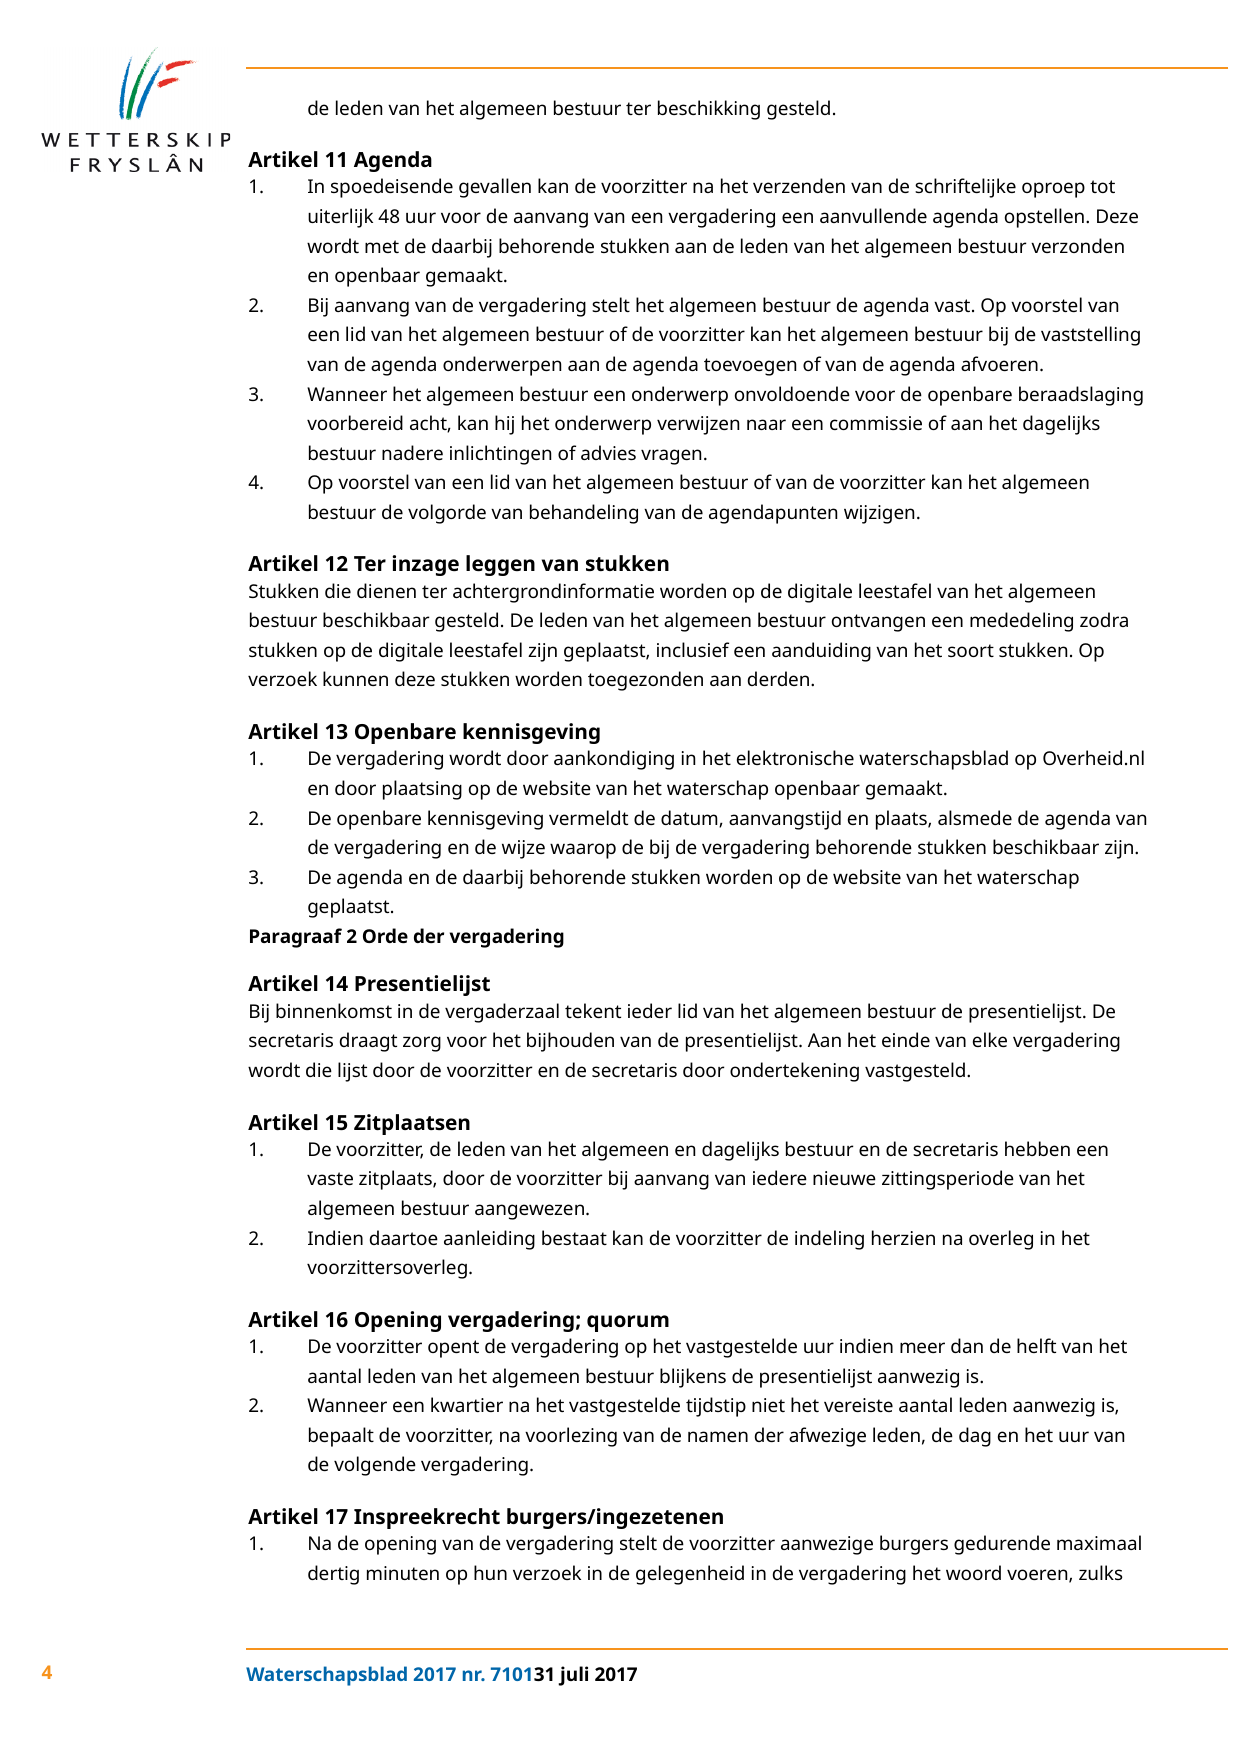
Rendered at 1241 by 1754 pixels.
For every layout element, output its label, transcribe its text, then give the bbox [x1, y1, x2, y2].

text Artikel 12 Ter inzage leggen van stukken [248, 549, 1152, 578]
text Paragraaf 2 Orde der vergadering [248, 923, 1152, 949]
list de leden van het algemeen bestuur ter beschikking gesteld. [248, 95, 1152, 121]
list De vergadering wordt door aankondiging in het elektronische waterschapsblad op Overheid.nl en door plaatsing op de website van het waterschap openbaar gemaakt. [248, 746, 1152, 801]
list Wanneer het algemeen bestuur een onderwerp onvoldoende voor de openbare beraadslaging voorbereid acht, kan hij het onderwerp verwijzen naar een commissie of aan het dagelijks bestuur nadere inlichtingen of advies vragen. [248, 381, 1152, 466]
list Bij aanvang van de vergadering stelt het algemeen bestuur de agenda vast. Op voorstel van een lid van het algemeen bestuur of de voorzitter kan het algemeen bestuur bij de vaststelling van de agenda onderwerpen aan de agenda toevoegen of van de agenda afvoeren. [248, 292, 1152, 377]
list De agenda en de daarbij behorende stukken worden op de website van het waterschap geplaatst. [248, 864, 1152, 919]
list Wanneer een kwartier na het vastgestelde tijdstip niet het vereiste aantal leden aanwezig is, bepaalt de voorzitter, na voorlezing van de namen der afwezige leden, de dag en het uur van de volgende vergadering. [248, 1392, 1152, 1477]
text Artikel 11 Agenda [248, 145, 1152, 174]
list Indien daartoe aanleiding bestaat kan de voorzitter de indeling herzien na overleg in het voorzittersoverleg. [248, 1225, 1152, 1280]
list Op voorstel van een lid van het algemeen bestuur of van de voorzitter kan het algemeen bestuur de volgorde van behandeling van de agendapunten wijzigen. [248, 469, 1152, 525]
text Artikel 13 Openbare kennisgeving [248, 717, 1152, 746]
list In spoedeisende gevallen kan de voorzitter na het verzenden van de schriftelijke oproep tot uiterlijk 48 uur voor de aanvang van een vergadering een aanvullende agenda opstellen. Deze wordt met de daarbij behorende stukken aan de leden van het algemeen bestuur verzonden en openbaar gemaakt. [248, 174, 1152, 288]
text Artikel 14 Presentielijst [248, 969, 1152, 998]
text Stukken die dienen ter achtergrondinformatie worden op de digitale leestafel van het algemeen bestuur beschikbaar gesteld. De leden van het algemeen bestuur ontvangen een mededeling zodra stukken op de digitale leestafel zijn geplaatst, inclusief een aanduiding van het soort stukken. Op verzoek kunnen deze stukken worden toegezonden aan derden. [248, 578, 1152, 692]
text Artikel 16 Opening vergadering; quorum [248, 1305, 1152, 1333]
picture [41, 47, 231, 172]
text Artikel 15 Zitplaatsen [248, 1108, 1152, 1136]
list De voorzitter, de leden van het algemeen en dagelijks bestuur en de secretaris hebben een vaste zitplaats, door de voorzitter bij aanvang van iedere nieuwe zittingsperiode van het algemeen bestuur aangewezen. [248, 1136, 1152, 1221]
list De openbare kennisgeving vermeldt de datum, aanvangstijd en plaats, alsmede de agenda van de vergadering en de wijze waarop de bij de vergadering behorende stukken beschikbaar zijn. [248, 805, 1152, 860]
list De voorzitter opent de vergadering op het vastgestelde uur indien meer dan de helft van het aantal leden van het algemeen bestuur blijkens de presentielijst aanwezig is. [248, 1333, 1152, 1388]
text Bij binnenkomst in de vergaderzaal tekent ieder lid van het algemeen bestuur de presentielijst. De secretaris draagt zorg voor het bijhouden van de presentielijst. Aan het einde van elke vergadering wordt die lijst door de voorzitter en de secretaris door ondertekening vastgesteld. [248, 998, 1152, 1083]
list Na de opening van de vergadering stelt de voorzitter aanwezige burgers gedurende maximaal dertig minuten op hun verzoek in de gelegenheid in de vergadering het woord voeren, zulks [248, 1530, 1152, 1586]
text Artikel 17 Inspreekrecht burgers/ingezetenen [248, 1502, 1152, 1530]
